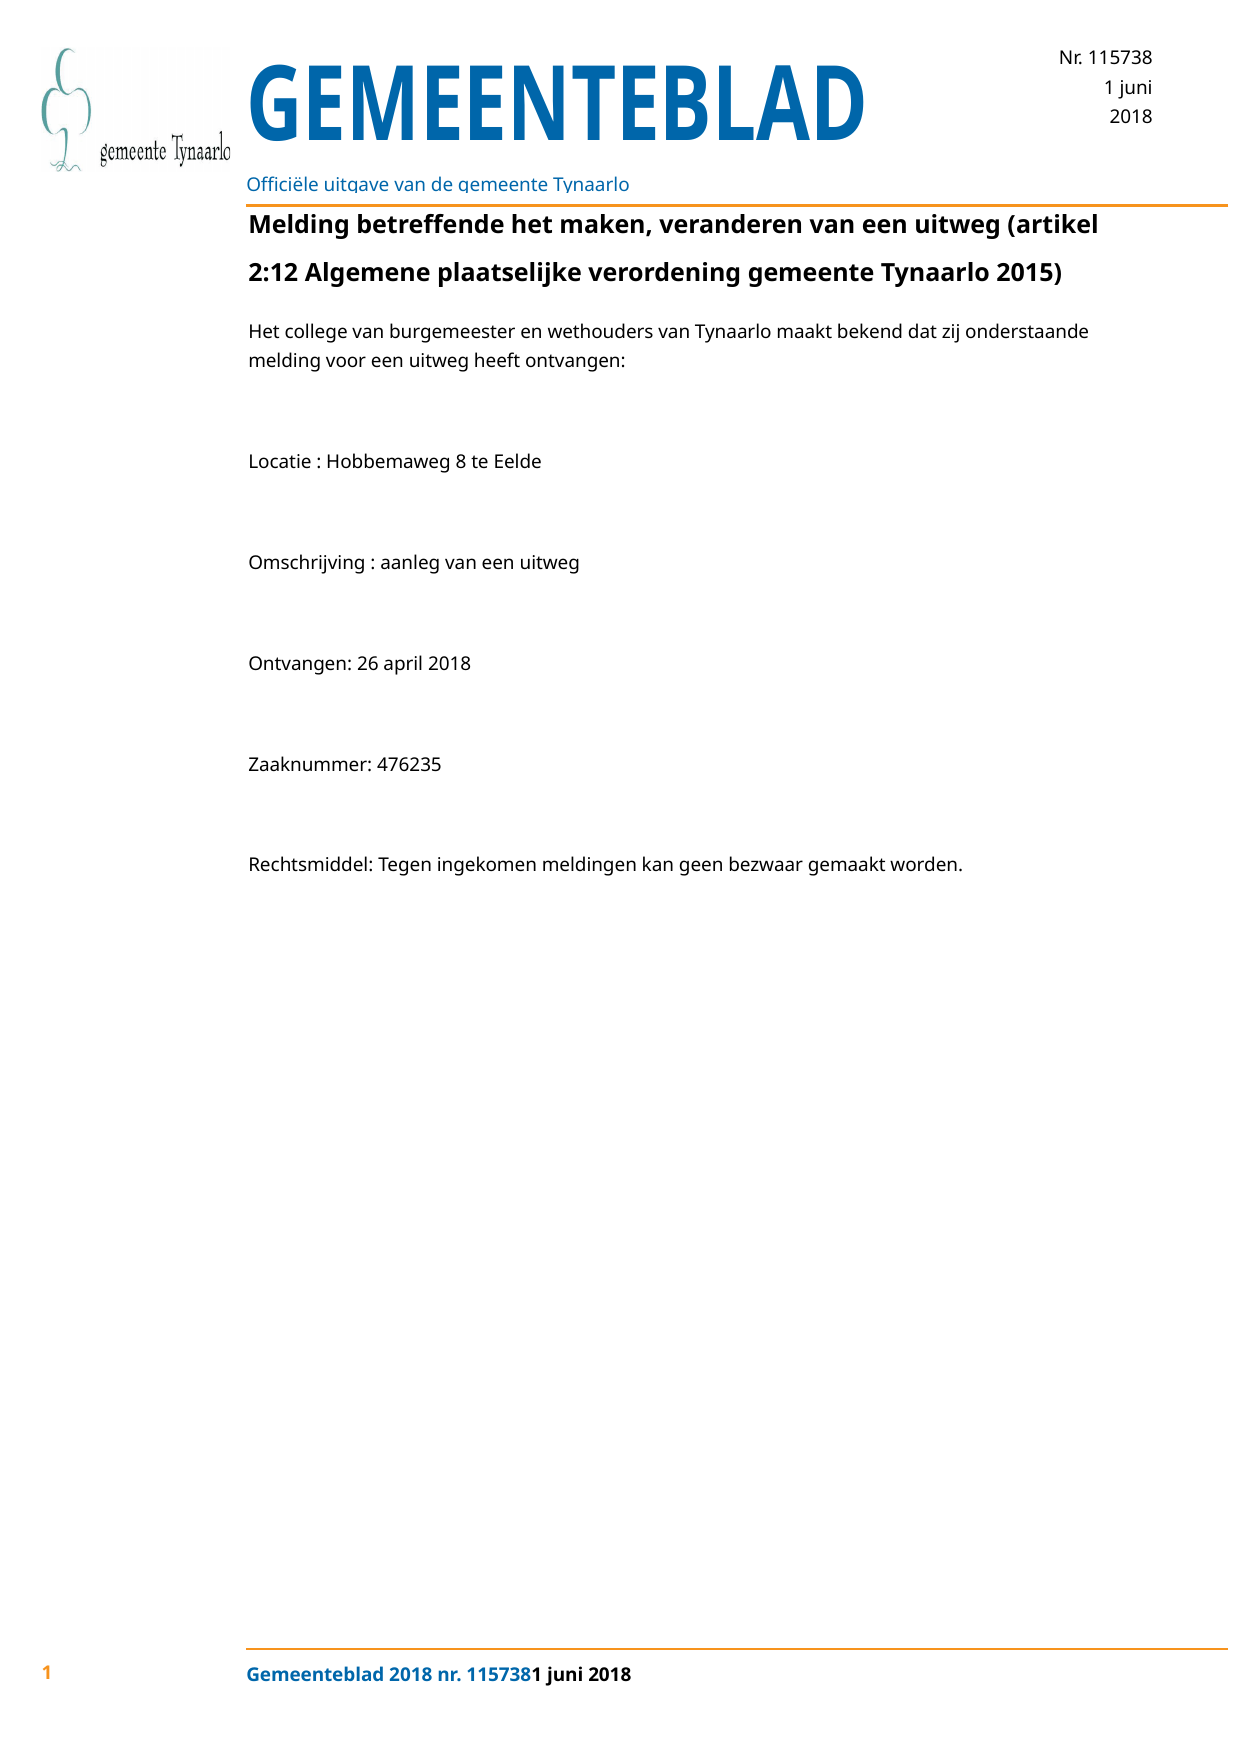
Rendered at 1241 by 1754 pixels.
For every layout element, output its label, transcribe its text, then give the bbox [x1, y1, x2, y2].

text Omschrijving : aanleg van een uitweg [248, 549, 1152, 575]
picture [41, 47, 231, 172]
text Melding betreffende het maken, veranderen van een uitweg (artikel 2:12 Algemene plaatselijke verordening gemeente Tynaarlo 2015) [248, 207, 1152, 288]
text Zaaknummer: 476235 [248, 751, 1152, 777]
text Rechtsmiddel: Tegen ingekomen meldingen kan geen bezwaar gemaakt worden. [248, 852, 1152, 877]
text Het college van burgemeester en wethouders van Tynaarlo maakt bekend dat zij onderstaande melding voor een uitweg heeft ontvangen: [248, 318, 1152, 373]
text Locatie : Hobbemaweg 8 te Eelde [248, 448, 1152, 474]
text Ontvangen: 26 april 2018 [248, 650, 1152, 676]
